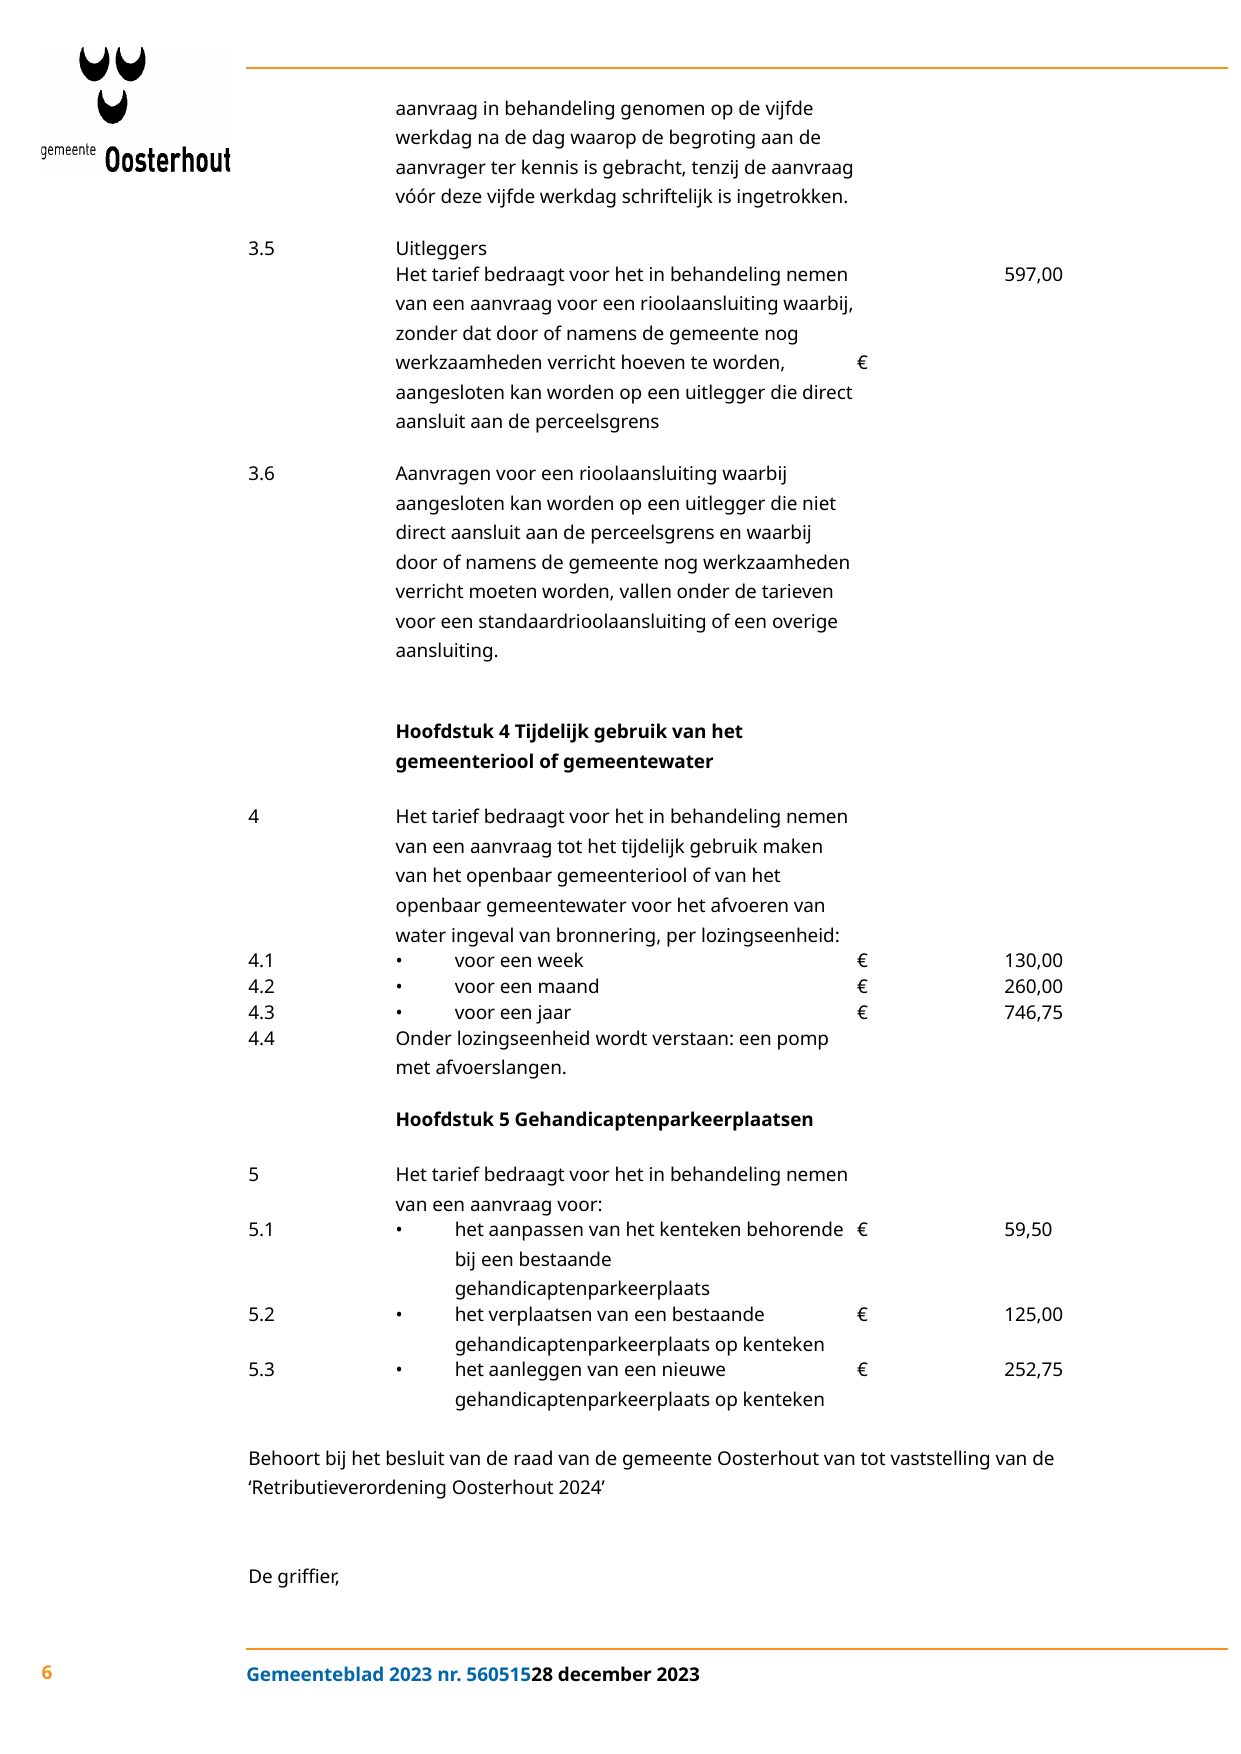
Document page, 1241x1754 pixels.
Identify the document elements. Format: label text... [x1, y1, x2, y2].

table_cell voor een week [395, 948, 857, 973]
table_cell [1004, 804, 1152, 948]
table_cell 260,00 [1004, 973, 1152, 999]
table_cell [248, 209, 395, 235]
table_cell [857, 1106, 1004, 1161]
table_cell [1004, 719, 1152, 803]
table_cell Hoofdstuk 5 Gehandicaptenparkeerplaatsen [395, 1106, 857, 1161]
table_cell Het tarief bedraagt voor het in behandeling nemen van een aanvraag tot het tijdelijk gebruik maken van het openbaar gemeenteriool of van het openbaar gemeentewater voor het afvoeren van water ingeval van bronnering, per lozingseenheid: [395, 804, 857, 948]
table_cell [1004, 460, 1152, 663]
table_cell Onder lozingseenheid wordt verstaan: een pomp met afvoerslangen. [395, 1025, 857, 1080]
table_cell [248, 663, 395, 719]
table_cell € [857, 1301, 1004, 1357]
table_cell [857, 209, 1004, 235]
table_cell 5.3 [248, 1357, 395, 1412]
table_cell het verplaatsen van een bestaande gehandicaptenparkeerplaats op kenteken [395, 1301, 857, 1357]
table_cell € [857, 999, 1004, 1025]
table_cell het aanleggen van een nieuwe gehandicaptenparkeerplaats op kenteken [395, 1357, 857, 1412]
table_cell 3.6 [248, 460, 395, 663]
table_cell [857, 235, 1004, 261]
table_cell [857, 719, 1004, 803]
table_cell [857, 804, 1004, 948]
table_cell 5 [248, 1161, 395, 1216]
table_cell 4.1 [248, 948, 395, 973]
table_cell Aanvragen voor een rioolaansluiting waarbij aangesloten kan worden op een uitlegger die niet direct aansluit aan de perceelsgrens en waarbij door of namens de gemeente nog werkzaamheden verricht moeten worden, vallen onder de tarieven voor een standaardrioolaansluiting of een overige aansluiting. [395, 460, 857, 663]
table_cell [395, 209, 857, 235]
table_cell € [857, 261, 1004, 434]
table_cell [857, 1080, 1004, 1106]
table_cell [1004, 235, 1152, 261]
table_cell [1004, 1025, 1152, 1080]
table_cell 130,00 [1004, 948, 1152, 973]
table_cell [395, 663, 857, 719]
table_cell het aanpassen van het kenteken behorende bij een bestaande gehandicaptenparkeerplaats [395, 1216, 857, 1301]
table_cell Het tarief bedraagt voor het in behandeling nemen van een aanvraag voor: [395, 1161, 857, 1216]
table_cell € [857, 1216, 1004, 1301]
table_cell [248, 95, 395, 209]
table_cell 4.3 [248, 999, 395, 1025]
table_cell [1004, 1080, 1152, 1106]
table_cell [1004, 1106, 1152, 1161]
table_cell 597,00 [1004, 261, 1152, 434]
table_cell aanvraag in behandeling genomen op de vijfde werkdag na de dag waarop de begroting aan de aanvrager ter kennis is gebracht, tenzij de aanvraag vóór deze vijfde werkdag schriftelijk is ingetrokken. [395, 95, 857, 209]
table_cell [857, 1161, 1004, 1216]
table_cell € [857, 973, 1004, 999]
table_cell [857, 663, 1004, 719]
table_cell Het tarief bedraagt voor het in behandeling nemen van een aanvraag voor een rioolaansluiting waarbij, zonder dat door of namens de gemeente nog werkzaamheden verricht hoeven te worden, aangesloten kan worden op een uitlegger die direct aansluit aan de perceelsgrens [395, 261, 857, 434]
table_cell [248, 434, 395, 460]
text Behoort bij het besluit van de raad van de gemeente Oosterhout van tot vaststelling van de ‘Retributieverordening Oosterhout 2024’ [248, 1445, 1152, 1500]
table_cell 59,50 [1004, 1216, 1152, 1301]
table_cell 125,00 [1004, 1301, 1152, 1357]
table_cell Uitleggers [395, 235, 857, 261]
table_cell [248, 1080, 395, 1106]
table_cell [248, 719, 395, 803]
table_cell 4.2 [248, 973, 395, 999]
table_cell voor een jaar [395, 999, 857, 1025]
table_cell 5.2 [248, 1301, 395, 1357]
text De griffier, [248, 1563, 1152, 1589]
table_cell [1004, 1161, 1152, 1216]
table_cell [1004, 434, 1152, 460]
table_cell [857, 1025, 1004, 1080]
table_cell [1004, 663, 1152, 719]
table_cell [1004, 209, 1152, 235]
table_cell 4.4 [248, 1025, 395, 1080]
table_cell € [857, 948, 1004, 973]
table_cell [857, 434, 1004, 460]
table_cell [248, 1106, 395, 1161]
table_cell 5.1 [248, 1216, 395, 1301]
table_cell € [857, 1357, 1004, 1412]
table_cell voor een maand [395, 973, 857, 999]
table_cell 746,75 [1004, 999, 1152, 1025]
table_cell [1004, 95, 1152, 209]
table_cell Hoofdstuk 4 Tijdelijk gebruik van het gemeenteriool of gemeentewater [395, 719, 857, 803]
table_cell [857, 460, 1004, 663]
table_cell 3.5 [248, 235, 395, 261]
table_cell [395, 434, 857, 460]
table_cell 252,75 [1004, 1357, 1152, 1412]
table_cell 4 [248, 804, 395, 948]
table_cell [248, 261, 395, 434]
picture [41, 47, 231, 172]
table_cell [395, 1080, 857, 1106]
table_cell [857, 95, 1004, 209]
